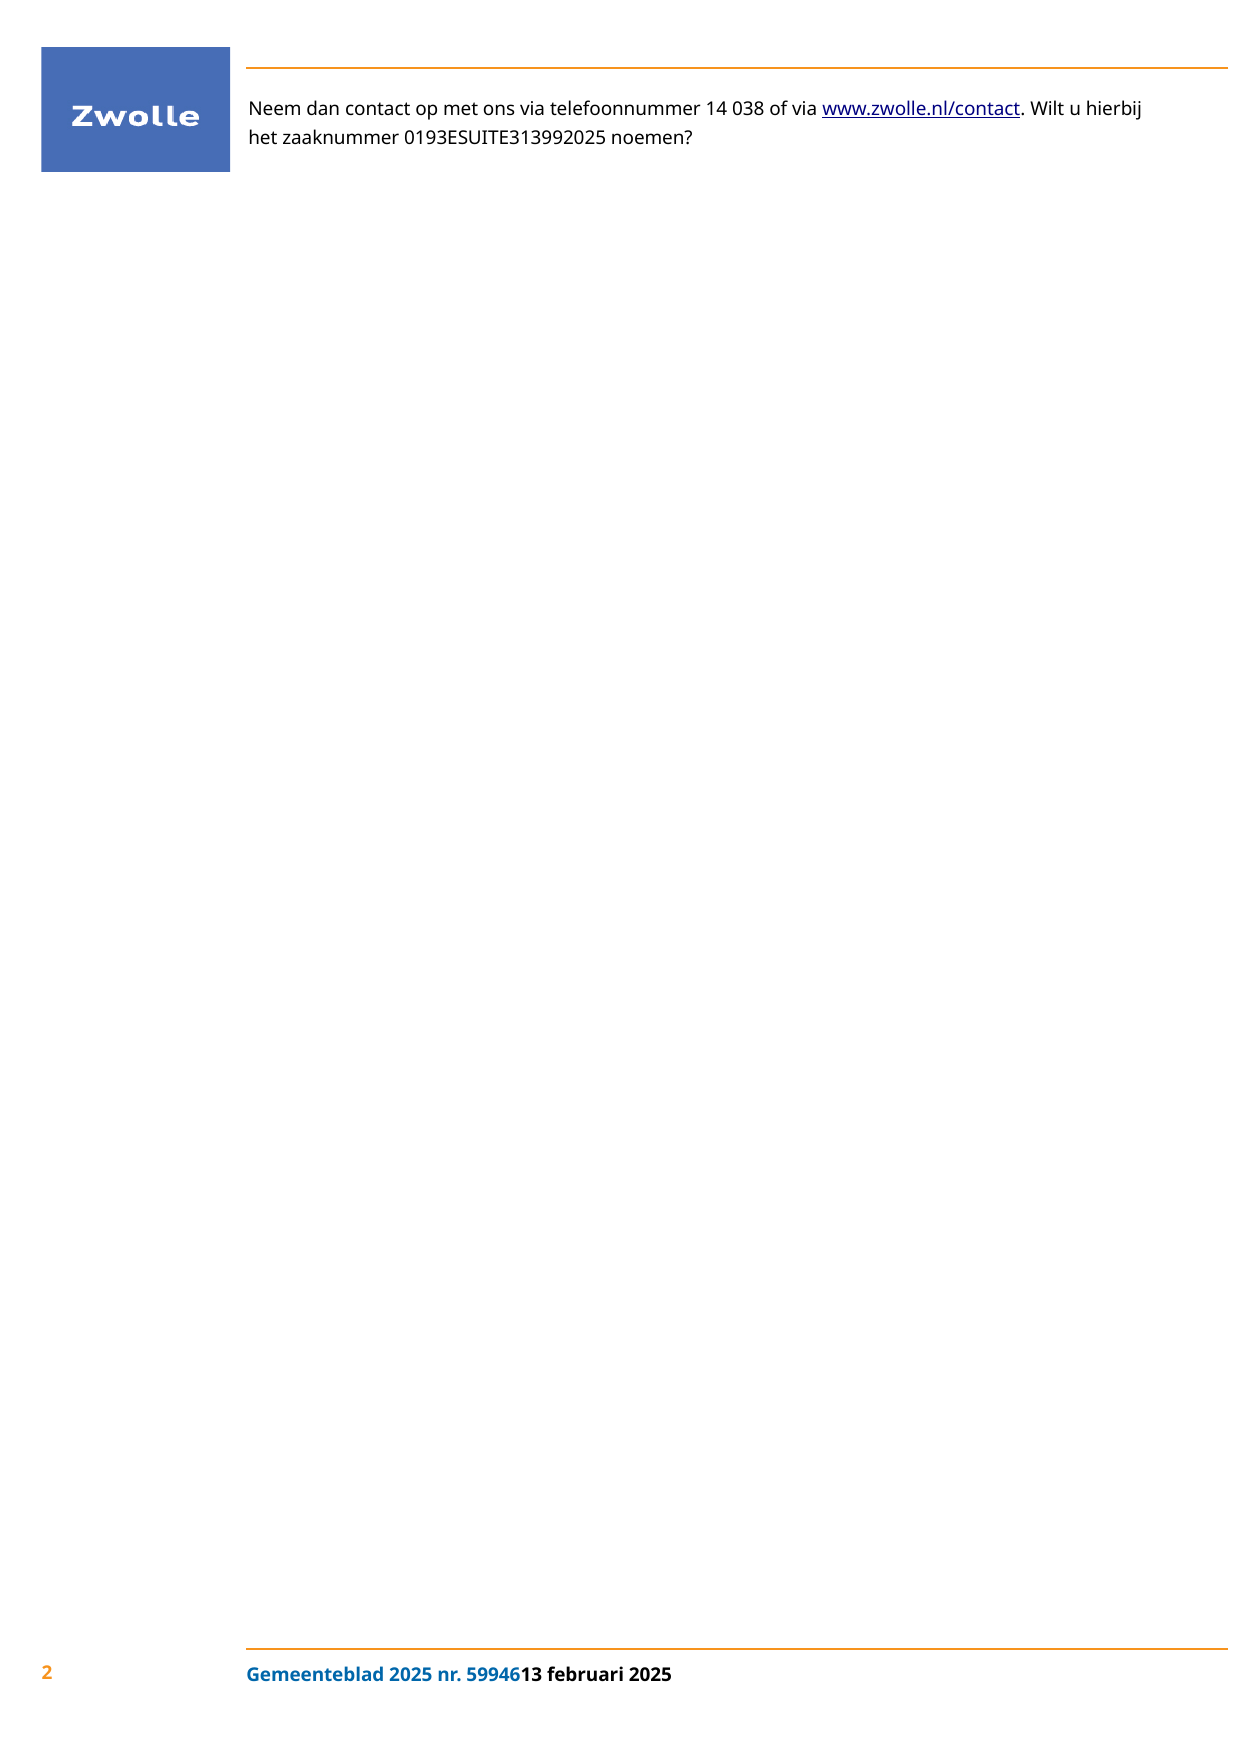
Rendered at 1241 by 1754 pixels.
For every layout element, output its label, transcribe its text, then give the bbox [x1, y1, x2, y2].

text Neem dan contact op met ons via telefoonnummer 14 038 of via www.zwolle.nl/contact. Wilt u hierbij het zaaknummer 0193ESUITE313992025 noemen? [248, 95, 1152, 150]
picture [41, 47, 231, 172]
